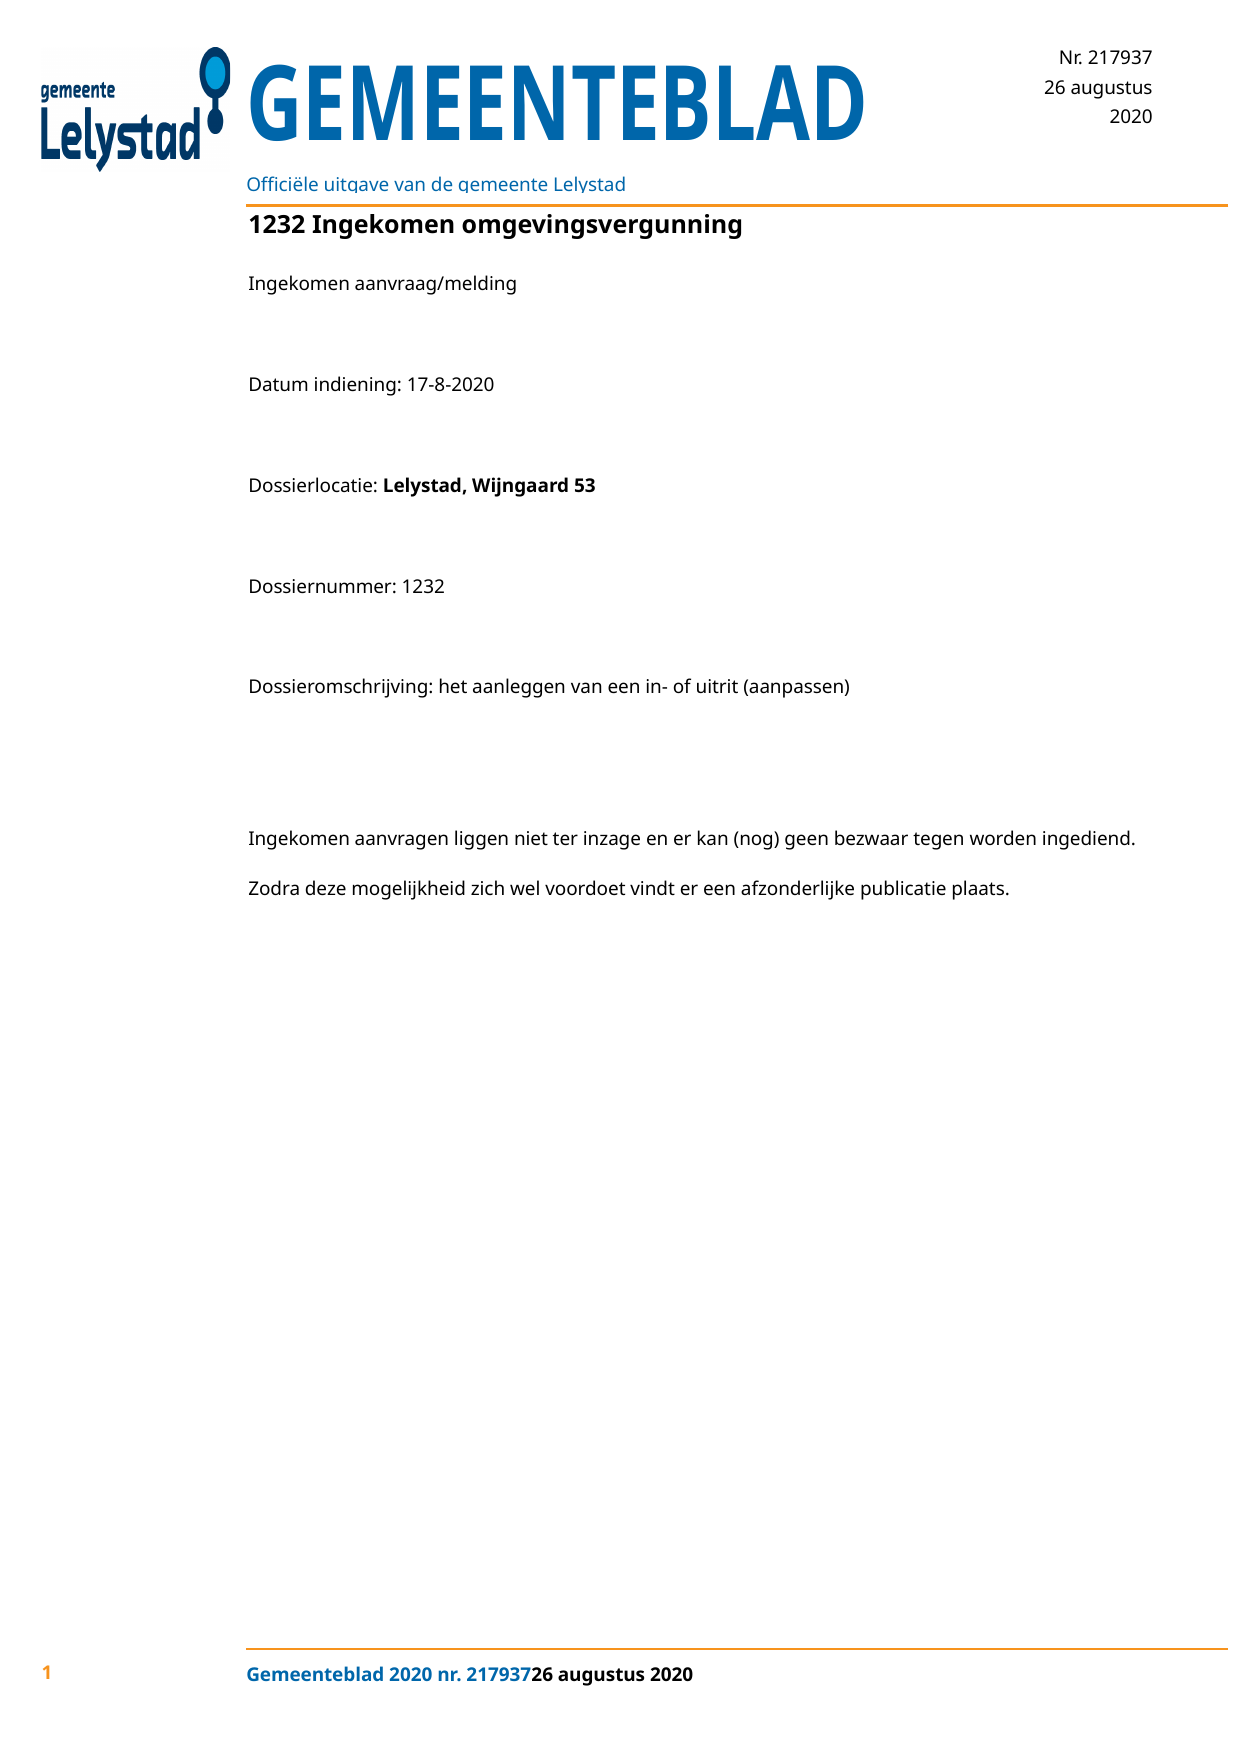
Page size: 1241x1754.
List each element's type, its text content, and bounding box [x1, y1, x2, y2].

text Dossieromschrijving: het aanleggen van een in- of uitrit (aanpassen) [248, 674, 1152, 699]
text Dossierlocatie: Lelystad, Wijngaard 53 [248, 472, 1152, 498]
text Ingekomen aanvraag/melding [248, 270, 1152, 296]
text Datum indiening: 17-8-2020 [248, 371, 1152, 397]
text Dossiernummer: 1232 [248, 573, 1152, 598]
text Zodra deze mogelijkheid zich wel voordoet vindt er een afzonderlijke publicatie plaats. [248, 875, 1152, 901]
text 1232 Ingekomen omgevingsvergunning [248, 207, 1152, 241]
text Ingekomen aanvragen liggen niet ter inzage en er kan (nog) geen bezwaar tegen worden ingediend. [248, 825, 1152, 851]
picture [41, 47, 231, 172]
